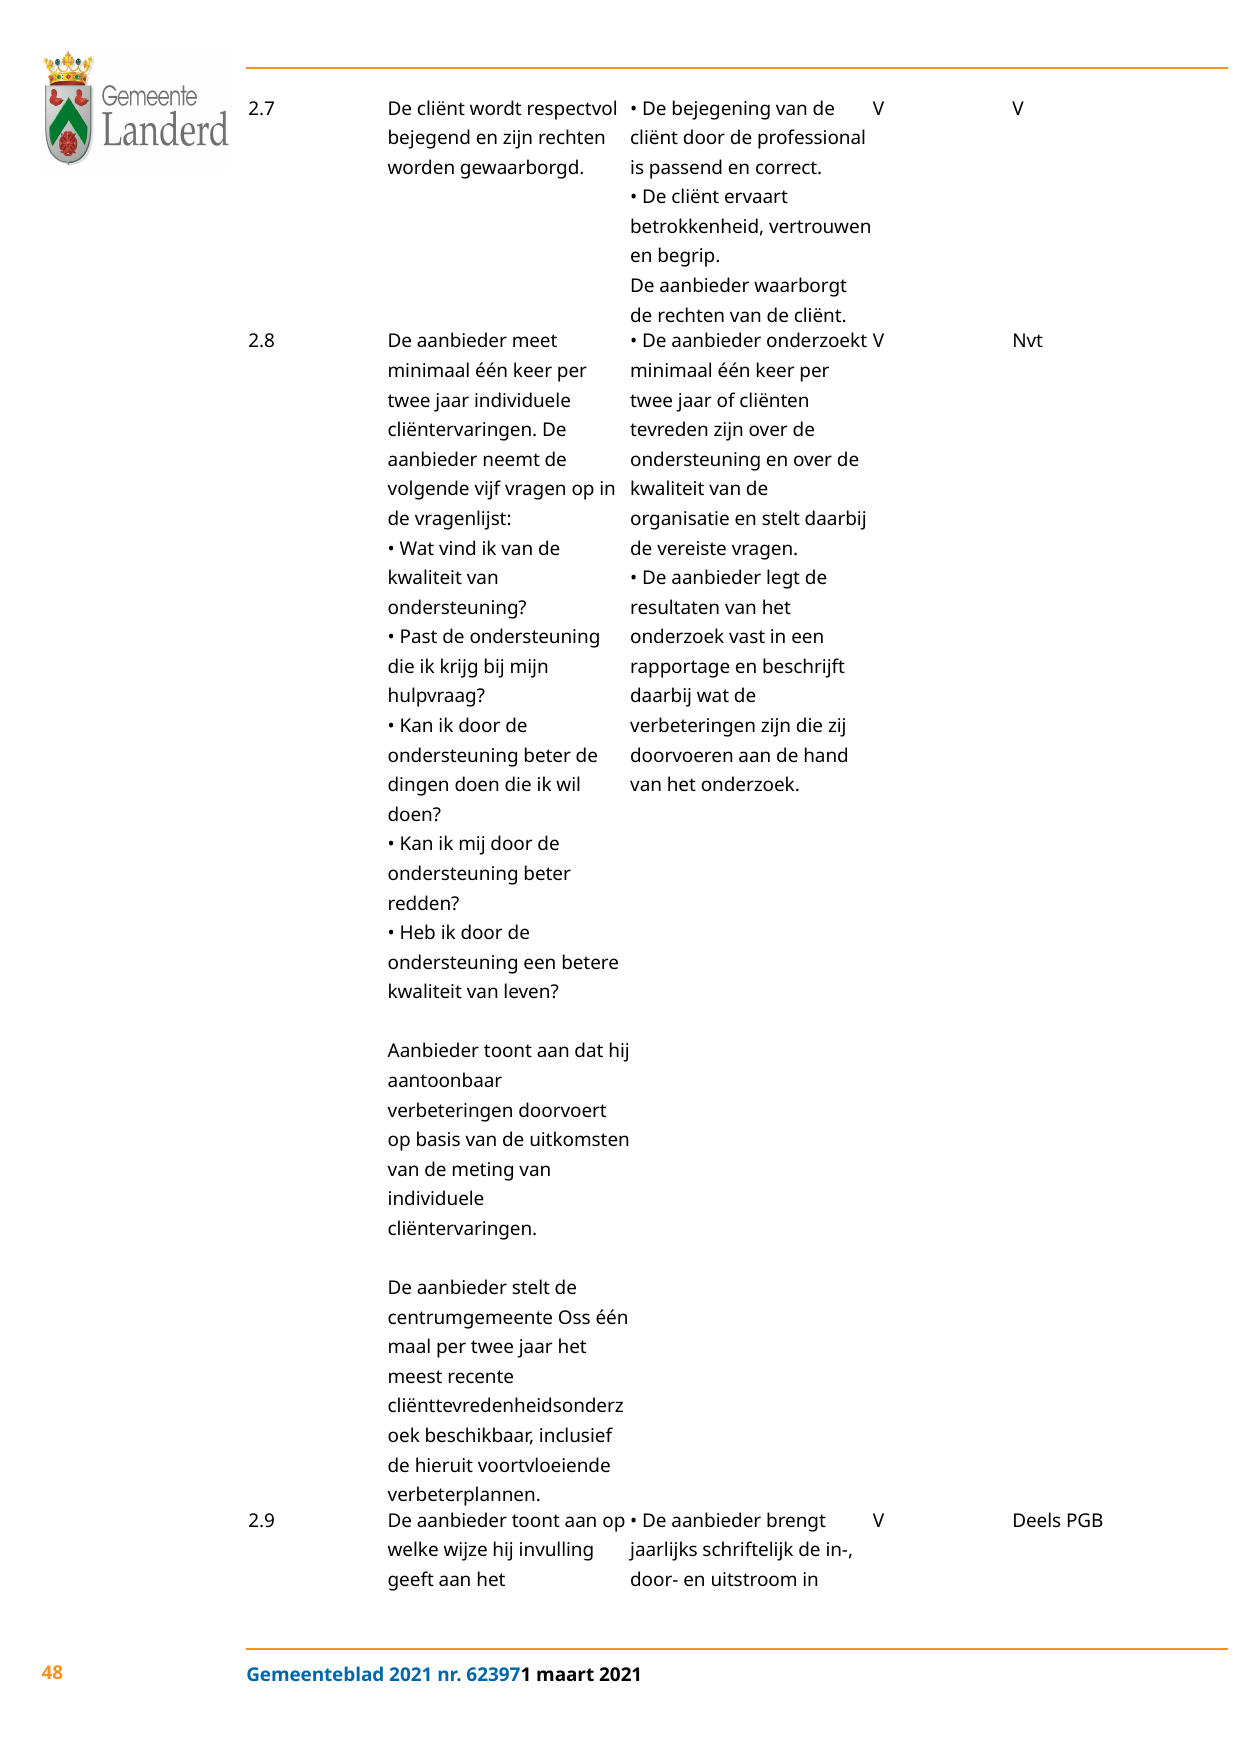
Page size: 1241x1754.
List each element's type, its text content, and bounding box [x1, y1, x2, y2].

table_cell 2.9 [248, 1507, 387, 1592]
table_cell V [873, 1507, 1012, 1592]
table_cell Deels PGB [1012, 1507, 1152, 1592]
table_cell 2.8 [248, 328, 387, 1507]
table_cell V [873, 95, 1012, 328]
table_cell De cliënt wordt respectvol bejegend en zijn rechten worden gewaarborgd. [388, 95, 630, 328]
table_cell • De aanbieder onderzoekt minimaal één keer per twee jaar of cliënten tevreden zijn over de ondersteuning en over de kwaliteit van de organisatie en stelt daarbij de vereiste vragen. • De aanbieder legt de resultaten van het onderzoek vast in een rapportage en beschrijft daarbij wat de verbeteringen zijn die zij doorvoeren aan de hand van het onderzoek. [630, 328, 873, 1507]
table_cell V [1012, 95, 1152, 328]
table_cell • De bejegening van de cliënt door de professional is passend en correct. • De cliënt ervaart betrokkenheid, vertrouwen en begrip. De aanbieder waarborgt de rechten van de cliënt. [630, 95, 873, 328]
table_cell • De aanbieder brengt jaarlijks schriftelijk de in-, door- en uitstroom in [630, 1507, 873, 1592]
table_cell De aanbieder toont aan op welke wijze hij invulling geeft aan het [388, 1507, 630, 1592]
table_cell 2.7 [248, 95, 387, 328]
table_cell V [873, 328, 1012, 1507]
table_cell De aanbieder meet minimaal één keer per twee jaar individuele cliëntervaringen. De aanbieder neemt de volgende vijf vragen op in de vragenlijst: • Wat vind ik van de kwaliteit van ondersteuning? • Past de ondersteuning die ik krijg bij mijn hulpvraag? • Kan ik door de ondersteuning beter de dingen doen die ik wil doen? • Kan ik mij door de ondersteuning beter redden? • Heb ik door de ondersteuning een betere kwaliteit van leven? Aanbieder toont aan dat hij aantoonbaar verbeteringen doorvoert op basis van de uitkomsten van de meting van individuele cliëntervaringen. De aanbieder stelt de centrumgemeente Oss één maal per twee jaar het meest recente cliënttevredenheidsonderzoek beschikbaar, inclusief de hieruit voortvloeiende verbeterplannen. [388, 328, 630, 1507]
table_cell Nvt [1012, 328, 1152, 1507]
picture [41, 47, 231, 172]
